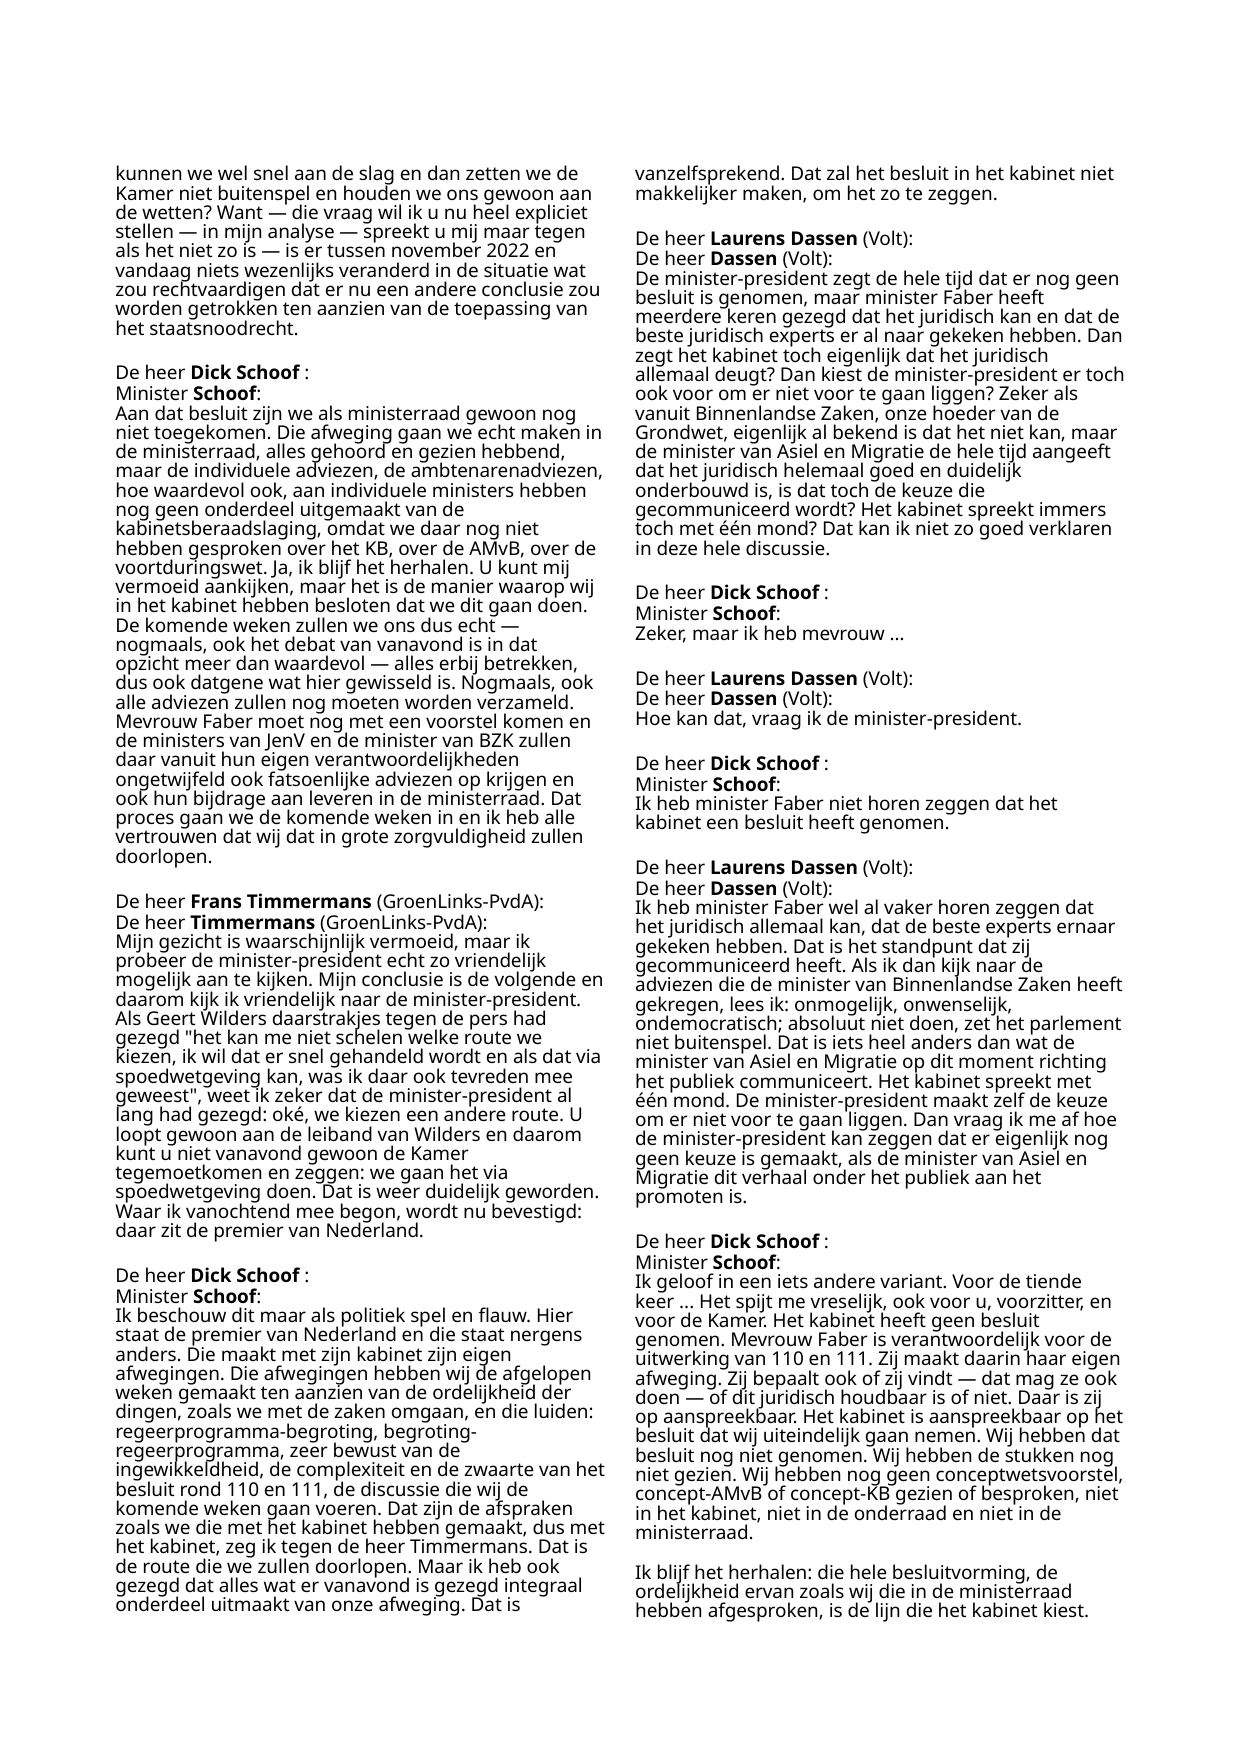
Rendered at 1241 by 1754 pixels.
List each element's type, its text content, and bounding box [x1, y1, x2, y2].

text Aan dat besluit zijn we als ministerraad gewoon nog niet toegekomen. Die afweging gaan we echt maken in de ministerraad, alles gehoord en gezien hebbend, maar de individuele adviezen, de ambtenarenadviezen, hoe waardevol ook, aan individuele ministers hebben nog geen onderdeel uitgemaakt van de kabinetsberaadslaging, omdat we daar nog niet hebben gesproken over het KB, over de AMvB, over de voortduringswet. Ja, ik blijf het herhalen. U kunt mij vermoeid aankijken, maar het is de manier waarop wij in het kabinet hebben besloten dat we dit gaan doen. De komende weken zullen we ons dus echt — nogmaals, ook het debat van vanavond is in dat opzicht meer dan waardevol — alles erbij betrekken, dus ook datgene wat hier gewisseld is. Nogmaals, ook alle adviezen zullen nog moeten worden verzameld. Mevrouw Faber moet nog met een voorstel komen en de ministers van JenV en de minister van BZK zullen daar vanuit hun eigen verantwoordelijkheden ongetwijfeld ook fatsoenlijke adviezen op krijgen en ook hun bijdrage aan leveren in de ministerraad. Dat proces gaan we de komende weken in en ik heb alle vertrouwen dat wij dat in grote zorgvuldigheid zullen doorlopen. [115, 404, 605, 867]
text Hoe kan dat, vraag ik de minister-president. [635, 710, 1125, 729]
text De heer Laurens Dassen (Volt): [635, 225, 1125, 250]
text vanzelfsprekend. Dat zal het besluit in het kabinet niet makkelijker maken, om het zo te zeggen. [635, 165, 1125, 204]
text De heer Dassen (Volt): [635, 250, 1125, 270]
text De heer Dick Schoof : [635, 750, 1125, 776]
text Ik heb minister Faber niet horen zeggen dat het kabinet een besluit heeft genomen. [635, 795, 1125, 833]
text De heer Dassen (Volt): [635, 880, 1125, 899]
text De heer Laurens Dassen (Volt): [635, 665, 1125, 690]
text De heer Timmermans (GroenLinks-PvdA): [115, 914, 605, 933]
text De heer Laurens Dassen (Volt): [635, 854, 1125, 880]
text Ik geloof in een iets andere variant. Voor de tiende keer ... Het spijt me vreselijk, ook voor u, voorzitter, en voor de Kamer. Het kabinet heeft geen besluit genomen. Mevrouw Faber is verantwoordelijk voor de uitwerking van 110 en 111. Zij maakt daarin haar eigen afweging. Zij bepaalt ook of zij vindt — dat mag ze ook doen — of dit juridisch houdbaar is of niet. Daar is zij op aanspreekbaar. Het kabinet is aanspreekbaar op het besluit dat wij uiteindelijk gaan nemen. Wij hebben dat besluit nog niet genomen. Wij hebben de stukken nog niet gezien. Wij hebben nog geen conceptwetsvoorstel, concept-AMvB of concept-KB gezien of besproken, niet in het kabinet, niet in de onderraad en niet in de ministerraad. [635, 1273, 1125, 1543]
text Minister Schoof: [635, 776, 1125, 795]
text Ik beschouw dit maar als politiek spel en flauw. Hier staat de premier van Nederland en die staat nergens anders. Die maakt met zijn kabinet zijn eigen afwegingen. Die afwegingen hebben wij de afgelopen weken gemaakt ten aanzien van de ordelijkheid der dingen, zoals we met de zaken omgaan, en die luiden: regeerprogramma-begroting, begroting-regeerprogramma, zeer bewust van de ingewikkeldheid, de complexiteit en de zwaarte van het besluit rond 110 en 111, de discussie die wij de komende weken gaan voeren. Dat zijn de afspraken zoals we die met het kabinet hebben gemaakt, dus met het kabinet, zeg ik tegen de heer Timmermans. Dat is de route die we zullen doorlopen. Maar ik heb ook gezegd dat alles wat er vanavond is gezegd integraal onderdeel uitmaakt van onze afweging. Dat is [115, 1307, 605, 1615]
text Mijn gezicht is waarschijnlijk vermoeid, maar ik probeer de minister-president echt zo vriendelijk mogelijk aan te kijken. Mijn conclusie is de volgende en daarom kijk ik vriendelijk naar de minister-president. Als Geert Wilders daarstrakjes tegen de pers had gezegd "het kan me niet schelen welke route we kiezen, ik wil dat er snel gehandeld wordt en als dat via spoedwetgeving kan, was ik daar ook tevreden mee geweest", weet ik zeker dat de minister-president al lang had gezegd: oké, we kiezen een andere route. U loopt gewoon aan de leiband van Wilders en daarom kunt u niet vanavond gewoon de Kamer tegemoetkomen en zeggen: we gaan het via spoedwetgeving doen. Dat is weer duidelijk geworden. Waar ik vanochtend mee begon, wordt nu bevestigd: daar zit de premier van Nederland. [115, 933, 605, 1241]
text De heer Dassen (Volt): [635, 690, 1125, 710]
text De heer Dick Schoof : [115, 1262, 605, 1288]
text De heer Frans Timmermans (GroenLinks-PvdA): [115, 888, 605, 914]
text Minister Schoof: [635, 1254, 1125, 1273]
text De heer Dick Schoof : [635, 579, 1125, 605]
text Minister Schoof: [635, 605, 1125, 624]
text De minister-president zegt de hele tijd dat er nog geen besluit is genomen, maar minister Faber heeft meerdere keren gezegd dat het juridisch kan en dat de beste juridisch experts er al naar gekeken hebben. Dan zegt het kabinet toch eigenlijk dat het juridisch allemaal deugt? Dan kiest de minister-president er toch ook voor om er niet voor te gaan liggen? Zeker als vanuit Binnenlandse Zaken, onze hoeder van de Grondwet, eigenlijk al bekend is dat het niet kan, maar de minister van Asiel en Migratie de hele tijd aangeeft dat het juridisch helemaal goed en duidelijk onderbouwd is, is dat toch de keuze die gecommuniceerd wordt? Het kabinet spreekt immers toch met één mond? Dat kan ik niet zo goed verklaren in deze hele discussie. [635, 270, 1125, 559]
text Zeker, maar ik heb mevrouw … [635, 624, 1125, 644]
text Minister Schoof: [115, 1288, 605, 1307]
text Minister Schoof: [115, 385, 605, 404]
text kunnen we wel snel aan de slag en dan zetten we de Kamer niet buitenspel en houden we ons gewoon aan de wetten? Want — die vraag wil ik u nu heel expliciet stellen — in mijn analyse — spreekt u mij maar tegen als het niet zo is — is er tussen november 2022 en vandaag niets wezenlijks veranderd in de situatie wat zou rechtvaardigen dat er nu een andere conclusie zou worden getrokken ten aanzien van de toepassing van het staatsnoodrecht. [115, 165, 605, 339]
text De heer Dick Schoof : [115, 359, 605, 385]
text De heer Dick Schoof : [635, 1228, 1125, 1254]
text Ik blijf het herhalen: die hele besluitvorming, de ordelijkheid ervan zoals wij die in de ministerraad hebben afgesproken, is de lijn die het kabinet kiest. [635, 1564, 1125, 1622]
text Ik heb minister Faber wel al vaker horen zeggen dat het juridisch allemaal kan, dat de beste experts ernaar gekeken hebben. Dat is het standpunt dat zij gecommuniceerd heeft. Als ik dan kijk naar de adviezen die de minister van Binnenlandse Zaken heeft gekregen, lees ik: onmogelijk, onwenselijk, ondemocratisch; absoluut niet doen, zet het parlement niet buitenspel. Dat is iets heel anders dan wat de minister van Asiel en Migratie op dit moment richting het publiek communiceert. Het kabinet spreekt met één mond. De minister-president maakt zelf de keuze om er niet voor te gaan liggen. Dan vraag ik me af hoe de minister-president kan zeggen dat er eigenlijk nog geen keuze is gemaakt, als de minister van Asiel en Migratie dit verhaal onder het publiek aan het promoten is. [635, 899, 1125, 1207]
